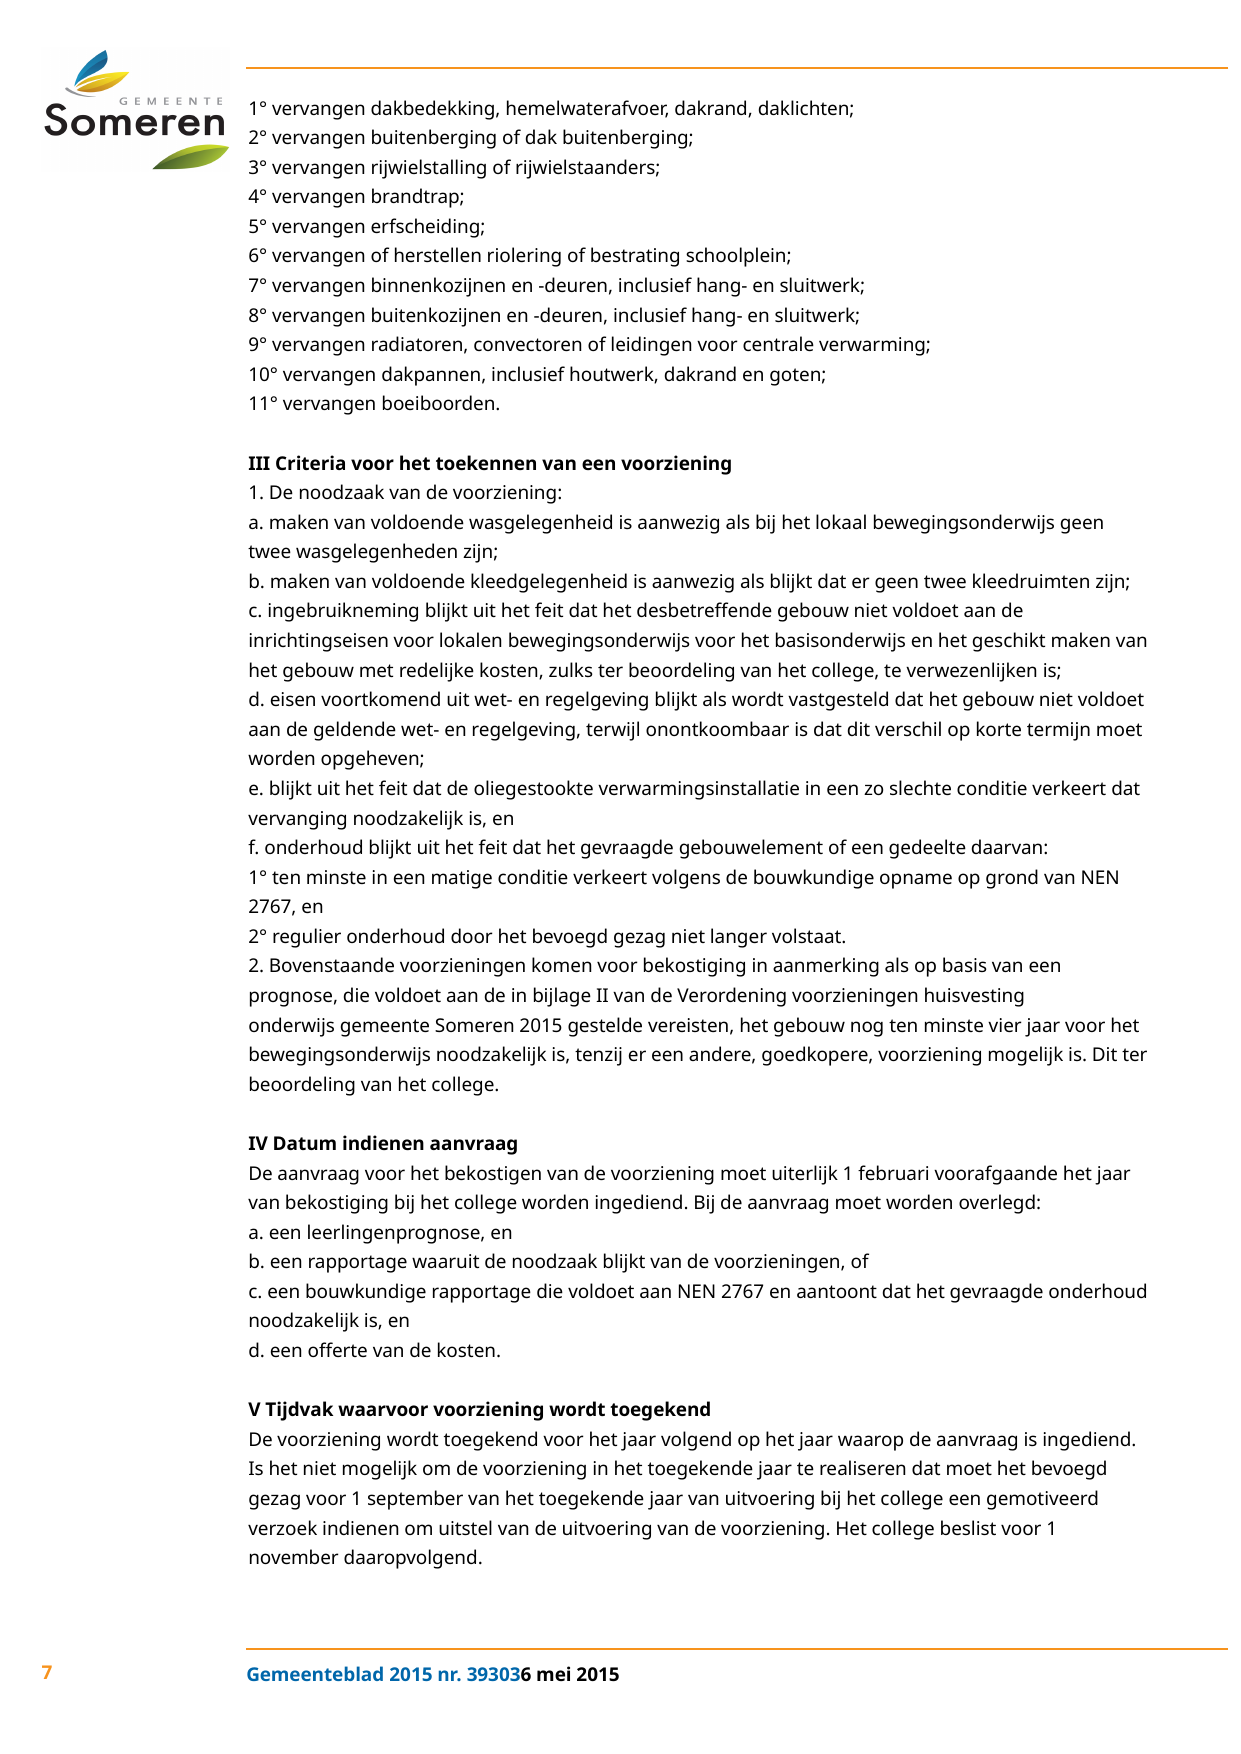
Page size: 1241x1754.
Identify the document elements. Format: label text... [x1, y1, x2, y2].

text d. eisen voortkomend uit wet- en regelgeving blijkt als wordt vastgesteld dat het gebouw niet voldoet aan de geldende wet- en regelgeving, terwijl onontkoombaar is dat dit verschil op korte termijn moet worden opgeheven; [248, 686, 1152, 771]
text onderwijs gemeente Someren 2015 gestelde vereisten, het gebouw nog ten minste vier jaar voor het bewegingsonderwijs noodzakelijk is, tenzij er een andere, goedkopere, voorziening mogelijk is. Dit ter beoordeling van het college. [248, 1012, 1152, 1097]
text d. een offerte van de kosten. [248, 1337, 1152, 1363]
text e. blijkt uit het feit dat de oliegestookte verwarmingsinstallatie in een zo slechte conditie verkeert dat vervanging noodzakelijk is, en [248, 775, 1152, 831]
text 10° vervangen dakpannen, inclusief houtwerk, dakrand en goten; [248, 361, 1152, 387]
text a. een leerlingenprognose, en [248, 1219, 1152, 1245]
text De voorziening wordt toegekend voor het jaar volgend op het jaar waarop de aanvraag is ingediend. Is het niet mogelijk om de voorziening in het toegekende jaar te realiseren dat moet het bevoegd gezag voor 1 september van het toegekende jaar van uitvoering bij het college een gemotiveerd verzoek indienen om uitstel van de uitvoering van de voorziening. Het college beslist voor 1 november daaropvolgend. [248, 1426, 1152, 1570]
text 1° ten minste in een matige conditie verkeert volgens de bouwkundige opname op grond van NEN 2767, en [248, 864, 1152, 919]
text 2. Bovenstaande voorzieningen komen voor bekostiging in aanmerking als op basis van een prognose, die voldoet aan de in bijlage II van de Verordening voorzieningen huisvesting [248, 953, 1152, 1008]
text 6° vervangen of herstellen riolering of bestrating schoolplein; [248, 243, 1152, 268]
text 3° vervangen rijwielstalling of rijwielstaanders; [248, 154, 1152, 180]
text De aanvraag voor het bekostigen van de voorziening moet uiterlijk 1 februari voorafgaande het jaar van bekostiging bij het college worden ingediend. Bij de aanvraag moet worden overlegd: [248, 1160, 1152, 1215]
text c. ingebruikneming blijkt uit het feit dat het desbetreffende gebouw niet voldoet aan de inrichtingseisen voor lokalen bewegingsonderwijs voor het basisonderwijs en het geschikt maken van het gebouw met redelijke kosten, zulks ter beoordeling van het college, te verwezenlijken is; [248, 598, 1152, 683]
text V Tijdvak waarvoor voorziening wordt toegekend [248, 1396, 1152, 1422]
text 1° vervangen dakbedekking, hemelwaterafvoer, dakrand, daklichten; [248, 95, 1152, 121]
text 9° vervangen radiatoren, convectoren of leidingen voor centrale verwarming; [248, 331, 1152, 357]
text 8° vervangen buitenkozijnen en -deuren, inclusief hang- en sluitwerk; [248, 302, 1152, 328]
text 7° vervangen binnenkozijnen en -deuren, inclusief hang- en sluitwerk; [248, 272, 1152, 298]
picture [41, 47, 231, 172]
text III Criteria voor het toekennen van een voorziening [248, 450, 1152, 476]
text 5° vervangen erfscheiding; [248, 213, 1152, 239]
text b. een rapportage waaruit de noodzaak blijkt van de voorzieningen, of [248, 1248, 1152, 1274]
text 4° vervangen brandtrap; [248, 183, 1152, 209]
text 11° vervangen boeiboorden. [248, 391, 1152, 416]
text a. maken van voldoende wasgelegenheid is aanwezig als bij het lokaal bewegingsonderwijs geen twee wasgelegenheden zijn; [248, 509, 1152, 564]
text 2° regulier onderhoud door het bevoegd gezag niet langer volstaat. [248, 923, 1152, 949]
text 2° vervangen buitenberging of dak buitenberging; [248, 124, 1152, 150]
text 1. De noodzaak van de voorziening: [248, 479, 1152, 505]
text c. een bouwkundige rapportage die voldoet aan NEN 2767 en aantoont dat het gevraagde onderhoud noodzakelijk is, en [248, 1278, 1152, 1333]
text b. maken van voldoende kleedgelegenheid is aanwezig als blijkt dat er geen twee kleedruimten zijn; [248, 568, 1152, 594]
text IV Datum indienen aanvraag [248, 1130, 1152, 1156]
text f. onderhoud blijkt uit het feit dat het gevraagde gebouwelement of een gedeelte daarvan: [248, 834, 1152, 860]
